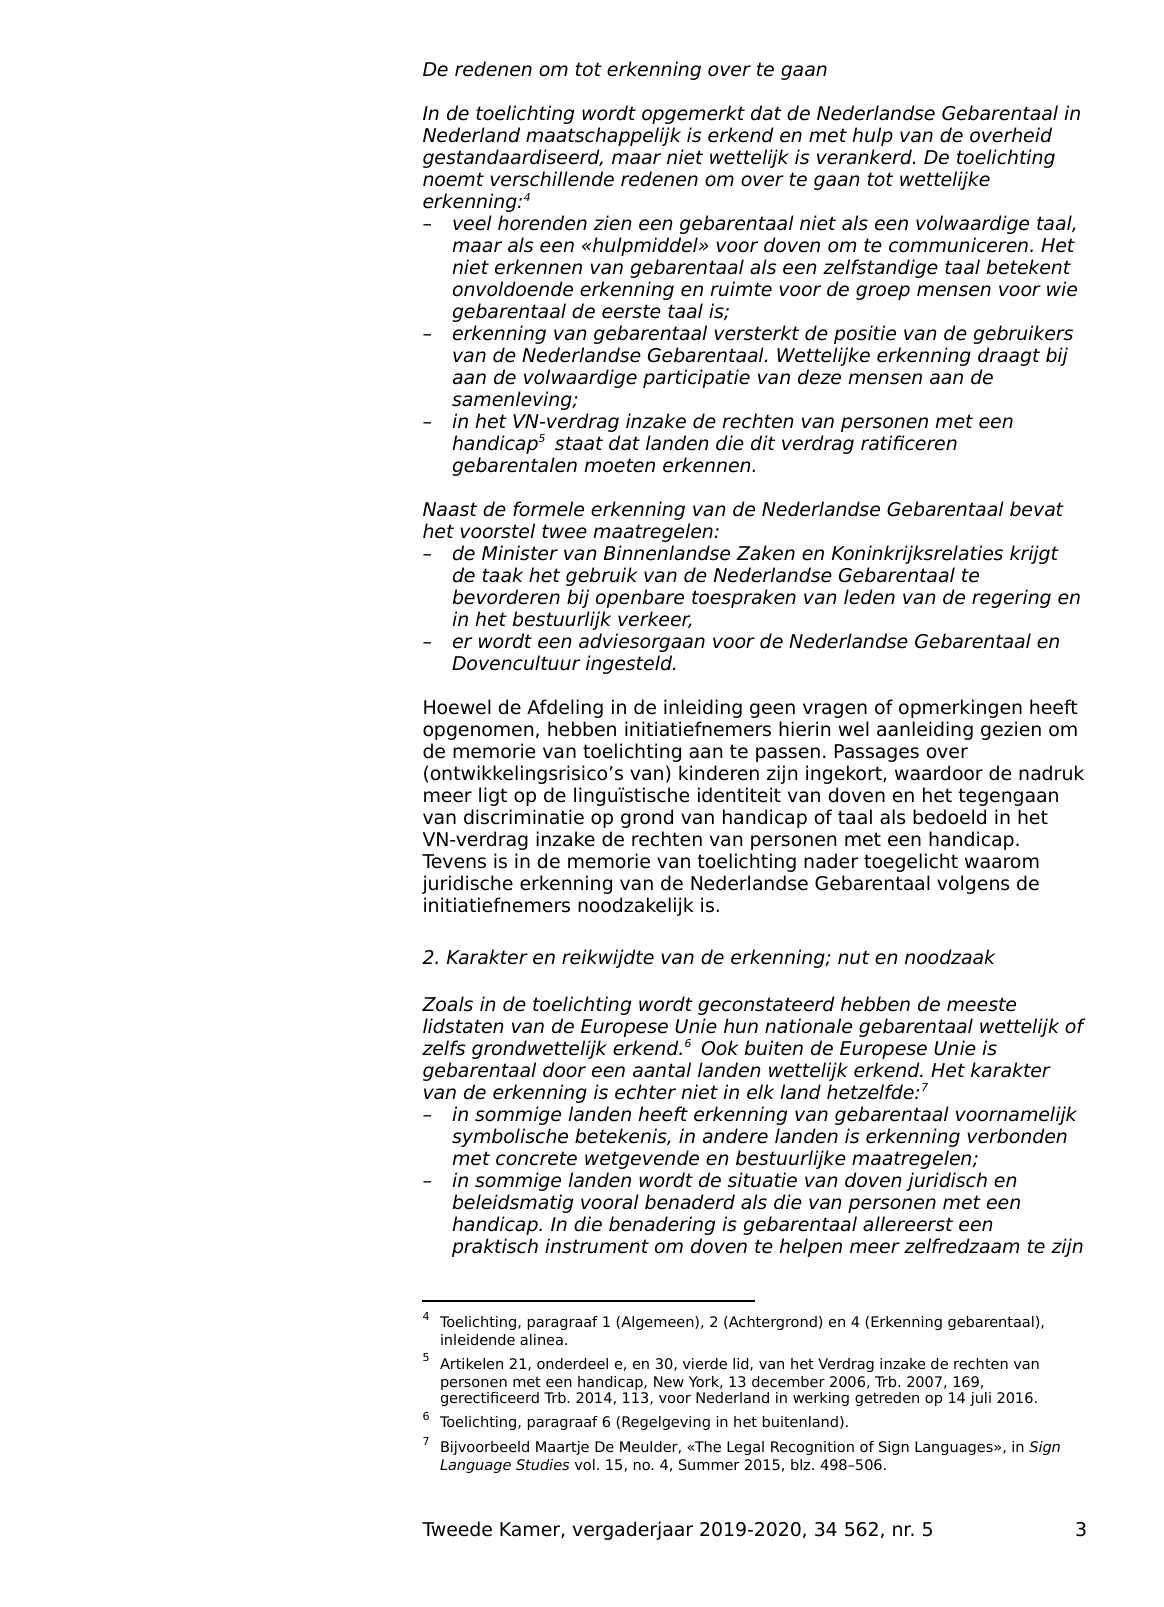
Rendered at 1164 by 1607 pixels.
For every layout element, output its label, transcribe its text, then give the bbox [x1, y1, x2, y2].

text Toelichting, paragraaf 6 (Regelgeving in het buitenland). [422, 1410, 1087, 1432]
text – de Minister van Binnenlandse Zaken en Koninkrijksrelaties krijgt de taak het gebruik van de Nederlandse Gebarentaal te bevorderen bij openbare toespraken van leden van de regering en in het bestuurlijk verkeer, [422, 543, 1087, 631]
text Naast de formele erkenning van de Nederlandse Gebarentaal bevat het voorstel twee maatregelen: [422, 499, 1087, 543]
text – er wordt een adviesorgaan voor de Nederlandse Gebarentaal en Dovencultuur ingesteld. [422, 631, 1087, 675]
text Toelichting, paragraaf 1 (Algemeen), 2 (Achtergrond) en 4 (Erkenning gebarentaal), inleidende alinea. [422, 1310, 1087, 1349]
text – in sommige landen heeft erkenning van gebarentaal voornamelijk symbolische betekenis, in andere landen is erkenning verbonden met concrete wetgevende en bestuurlijke maatregelen; [422, 1104, 1087, 1170]
text – erkenning van gebarentaal versterkt de positie van de gebruikers van de Nederlandse Gebarentaal. Wettelijke erkenning draagt bij aan de volwaardige participatie van deze mensen aan de samenleving; [422, 323, 1087, 411]
text – in het VN-verdrag inzake de rechten van personen met een handicap staat dat landen die dit verdrag ratificeren gebarentalen moeten erkennen. [422, 411, 1087, 477]
subtitle De redenen om tot erkenning over te gaan [422, 59, 1087, 81]
text Bijvoorbeeld Maartje De Meulder, «The Legal Recognition of Sign Languages», in Sign Language Studies vol. 15, no. 4, Summer 2015, blz. 498–506. [422, 1435, 1087, 1474]
text Artikelen 21, onderdeel e, en 30, vierde lid, van het Verdrag inzake de rechten van personen met een handicap, New York, 13 december 2006, Trb. 2007, 169, gerectificeerd Trb. 2014, 113, voor Nederland in werking getreden op 14 juli 2016. [422, 1352, 1087, 1407]
text – in sommige landen wordt de situatie van doven juridisch en beleidsmatig vooral benaderd als die van personen met een handicap. In die benadering is gebarentaal allereerst een praktisch instrument om doven te helpen meer zelfredzaam te zijn [422, 1170, 1087, 1258]
subtitle 2. Karakter en reikwijdte van de erkenning; nut en noodzaak [422, 947, 1087, 969]
text In de toelichting wordt opgemerkt dat de Nederlandse Gebarentaal in Nederland maatschappelijk is erkend en met hulp van de overheid gestandaardiseerd, maar niet wettelijk is verankerd. De toelichting noemt verschillende redenen om over te gaan tot wettelijke erkenning: [422, 103, 1087, 213]
text Zoals in de toelichting wordt geconstateerd hebben de meeste lidstaten van de Europese Unie hun nationale gebarentaal wettelijk of zelfs grondwettelijk erkend. Ook buiten de Europese Unie is gebarentaal door een aantal landen wettelijk erkend. Het karakter van de erkenning is echter niet in elk land hetzelfde: [422, 994, 1087, 1104]
text Hoewel de Afdeling in de inleiding geen vragen of opmerkingen heeft opgenomen, hebben initiatiefnemers hierin wel aanleiding gezien om de memorie van toelichting aan te passen. Passages over (ontwikkelingsrisico’s van) kinderen zijn ingekort, waardoor de nadruk meer ligt op de linguïstische identiteit van doven en het tegengaan van discriminatie op grond van handicap of taal als bedoeld in het VN-verdrag inzake de rechten van personen met een handicap. Tevens is in de memorie van toelichting nader toegelicht waarom juridische erkenning van de Nederlandse Gebarentaal volgens de initiatiefnemers noodzakelijk is. [422, 697, 1087, 917]
text – veel horenden zien een gebarentaal niet als een volwaardige taal, maar als een «hulpmiddel» voor doven om te communiceren. Het niet erkennen van gebarentaal als een zelfstandige taal betekent onvoldoende erkenning en ruimte voor de groep mensen voor wie gebarentaal de eerste taal is; [422, 213, 1087, 323]
